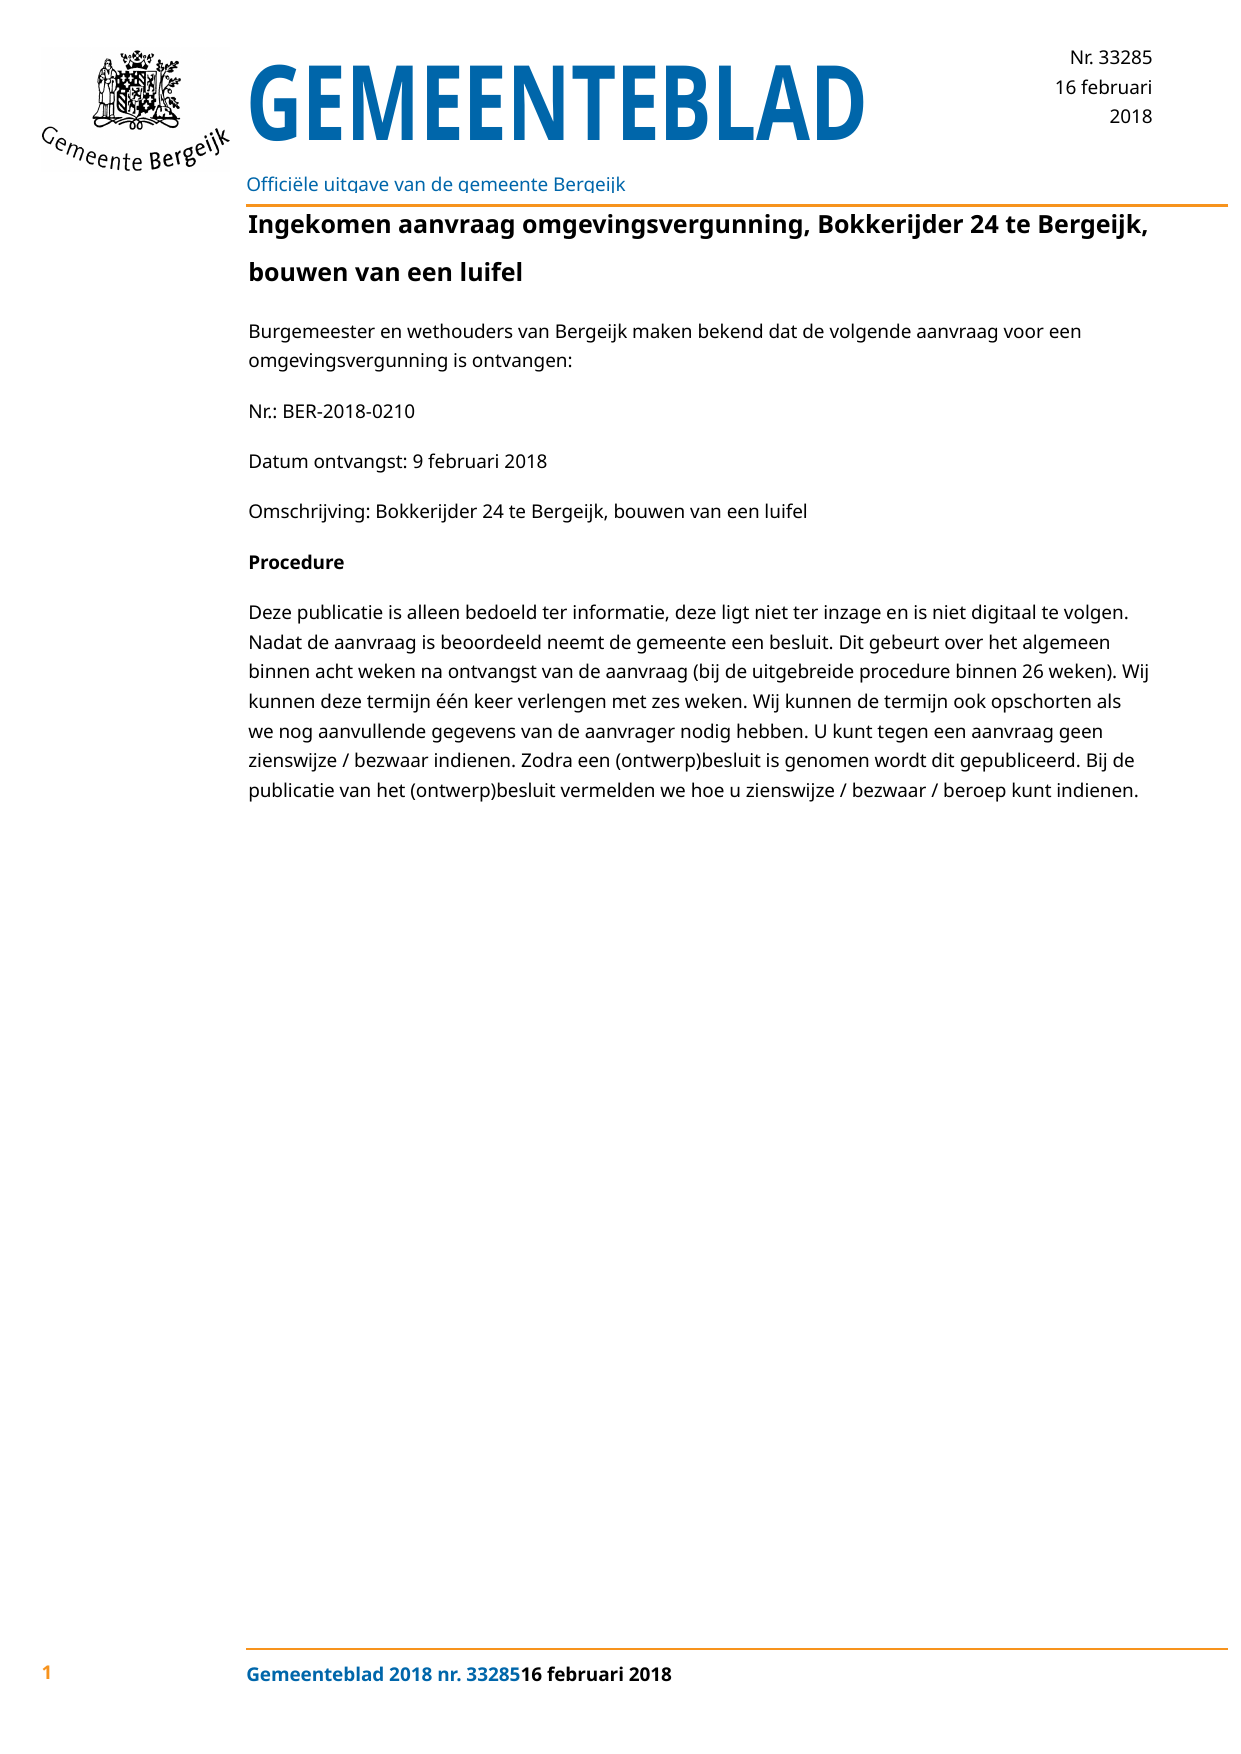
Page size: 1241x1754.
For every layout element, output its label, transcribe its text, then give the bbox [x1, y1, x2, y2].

text Nr.: BER-2018-0210 [248, 398, 1152, 424]
text Omschrijving: Bokkerijder 24 te Bergeijk, bouwen van een luifel [248, 499, 1152, 524]
text Ingekomen aanvraag omgevingsvergunning, Bokkerijder 24 te Bergeijk, bouwen van een luifel [248, 207, 1152, 288]
text Datum ontvangst: 9 februari 2018 [248, 448, 1152, 474]
picture [41, 47, 231, 172]
text Burgemeester en wethouders van Bergeijk maken bekend dat de volgende aanvraag voor een omgevingsvergunning is ontvangen: [248, 318, 1152, 373]
text Deze publicatie is alleen bedoeld ter informatie, deze ligt niet ter inzage en is niet digitaal te volgen. Nadat de aanvraag is beoordeeld neemt de gemeente een besluit. Dit gebeurt over het algemeen binnen acht weken na ontvangst van de aanvraag (bij de uitgebreide procedure binnen 26 weken). Wij kunnen deze termijn één keer verlengen met zes weken. Wij kunnen de termijn ook opschorten als we nog aanvullende gegevens van de aanvrager nodig hebben. U kunt tegen een aanvraag geen zienswijze / bezwaar indienen. Zodra een (ontwerp)besluit is genomen wordt dit gepubliceerd. Bij de publicatie van het (ontwerp)besluit vermelden we hoe u zienswijze / bezwaar / beroep kunt indienen. [248, 599, 1152, 803]
text Procedure [248, 549, 1152, 575]
